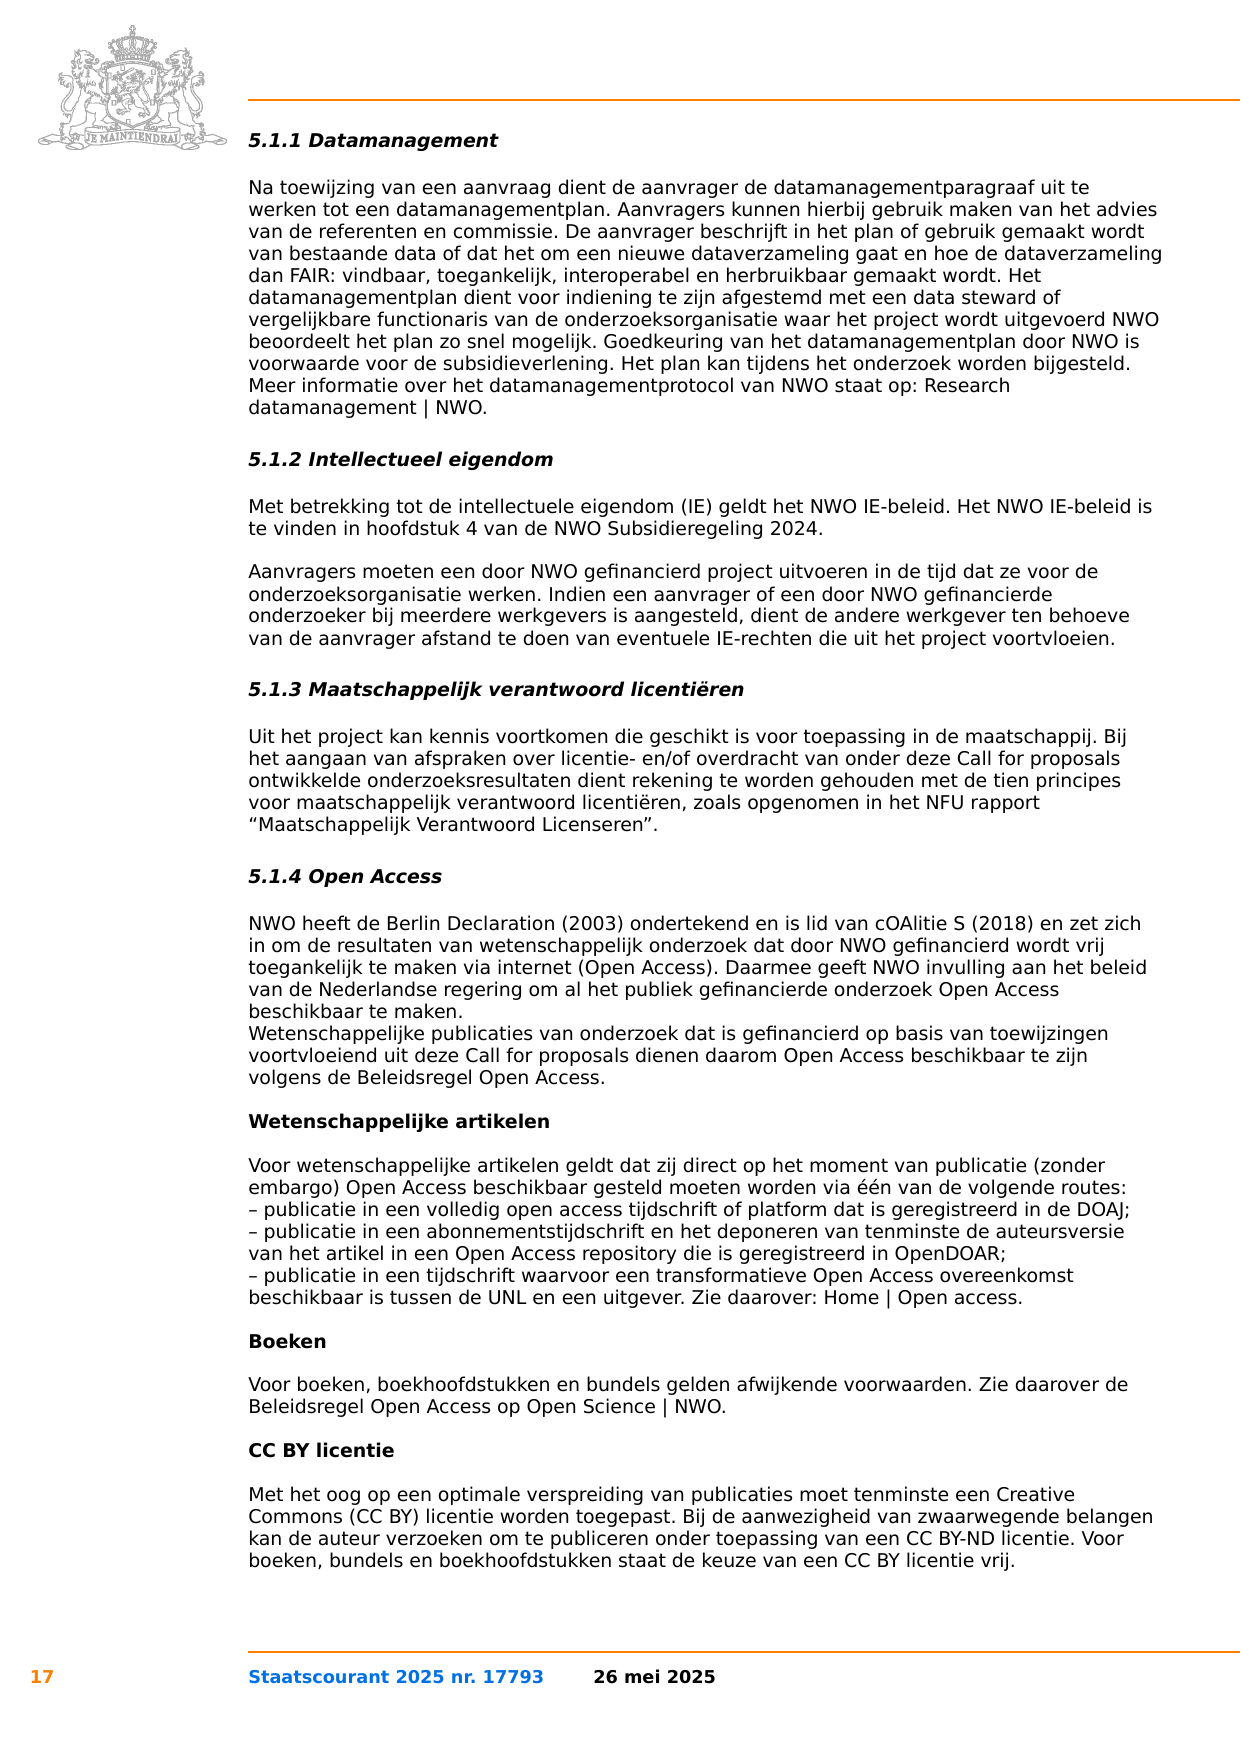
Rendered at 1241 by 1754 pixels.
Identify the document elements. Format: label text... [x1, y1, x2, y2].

text – publicatie in een volledig open access tijdschrift of platform dat is geregistreerd in de DOAJ; [248, 1199, 1163, 1221]
subtitle 5.1.3 Maatschappelijk verantwoord licentiëren [248, 679, 1163, 701]
text Wetenschappelijke publicaties van onderzoek dat is gefinancierd op basis van toewijzingen voortvloeiend uit deze Call for proposals dienen daarom Open Access beschikbaar te zijn volgens de Beleidsregel Open Access. [248, 1023, 1163, 1089]
text Met betrekking tot de intellectuele eigendom (IE) geldt het NWO IE-beleid. Het NWO IE-beleid is te vinden in hoofdstuk 4 van de NWO Subsidieregeling 2024. [248, 496, 1163, 539]
text Voor boeken, boekhoofdstukken en bundels gelden afwijkende voorwaarden. Zie daarover de Beleidsregel Open Access op Open Science | NWO. [248, 1374, 1163, 1418]
subtitle Boeken [248, 1331, 1163, 1352]
subtitle 5.1.2 Intellectueel eigendom [248, 449, 1163, 471]
text Na toewijzing van een aanvraag dient de aanvrager de datamanagementparagraaf uit te werken tot een datamanagementplan. Aanvragers kunnen hierbij gebruik maken van het advies van de referenten en commissie. De aanvrager beschrijft in het plan of gebruik gemaakt wordt van bestaande data of dat het om een nieuwe dataverzameling gaat en hoe de dataverzameling dan FAIR: vindbaar, toegankelijk, interoperabel en herbruikbaar gemaakt wordt. Het datamanagementplan dient voor indiening te zijn afgestemd met een data steward of vergelijkbare functionaris van de onderzoeksorganisatie waar het project wordt uitgevoerd NWO beoordeelt het plan zo snel mogelijk. Goedkeuring van het datamanagementplan door NWO is voorwaarde voor de subsidieverlening. Het plan kan tijdens het onderzoek worden bijgesteld. Meer informatie over het datamanagementprotocol van NWO staat op: Research datamanagement | NWO. [248, 177, 1163, 419]
text – publicatie in een abonnementstijdschrift en het deponeren van tenminste de auteursversie van het artikel in een Open Access repository die is geregistreerd in OpenDOAR; [248, 1221, 1163, 1265]
subtitle 5.1.1 Datamanagement [248, 130, 1163, 152]
picture [38, 25, 227, 150]
text Uit het project kan kennis voortkomen die geschikt is voor toepassing in de maatschappij. Bij het aangaan van afspraken over licentie- en/of overdracht van onder deze Call for proposals ontwikkelde onderzoeksresultaten dient rekening te worden gehouden met de tien principes voor maatschappelijk verantwoord licentiëren, zoals opgenomen in het NFU rapport “Maatschappelijk Verantwoord Licenseren”. [248, 726, 1163, 836]
text NWO heeft de Berlin Declaration (2003) ondertekend en is lid van cOAlitie S (2018) en zet zich in om de resultaten van wetenschappelijk onderzoek dat door NWO gefinancierd wordt vrij toegankelijk te maken via internet (Open Access). Daarmee geeft NWO invulling aan het beleid van de Nederlandse regering om al het publiek gefinancierde onderzoek Open Access beschikbaar te maken. [248, 913, 1163, 1023]
text Met het oog op een optimale verspreiding van publicaties moet tenminste een Creative Commons (CC BY) licentie worden toegepast. Bij de aanwezigheid van zwaarwegende belangen kan de auteur verzoeken om te publiceren onder toepassing van een CC BY-ND licentie. Voor boeken, bundels en boekhoofdstukken staat de keuze van een CC BY licentie vrij. [248, 1484, 1163, 1572]
subtitle Wetenschappelijke artikelen [248, 1111, 1163, 1133]
subtitle CC BY licentie [248, 1440, 1163, 1462]
text Voor wetenschappelijke artikelen geldt dat zij direct op het moment van publicatie (zonder embargo) Open Access beschikbaar gesteld moeten worden via één van de volgende routes: [248, 1155, 1163, 1199]
text Aanvragers moeten een door NWO gefinancierd project uitvoeren in de tijd dat ze voor de onderzoeksorganisatie werken. Indien een aanvrager of een door NWO gefinancierde onderzoeker bij meerdere werkgevers is aangesteld, dient de andere werkgever ten behoeve van de aanvrager afstand te doen van eventuele IE-rechten die uit het project voortvloeien. [248, 561, 1163, 649]
text – publicatie in een tijdschrift waarvoor een transformatieve Open Access overeenkomst beschikbaar is tussen de UNL en een uitgever. Zie daarover: Home | Open access. [248, 1265, 1163, 1309]
subtitle 5.1.4 Open Access [248, 866, 1163, 888]
